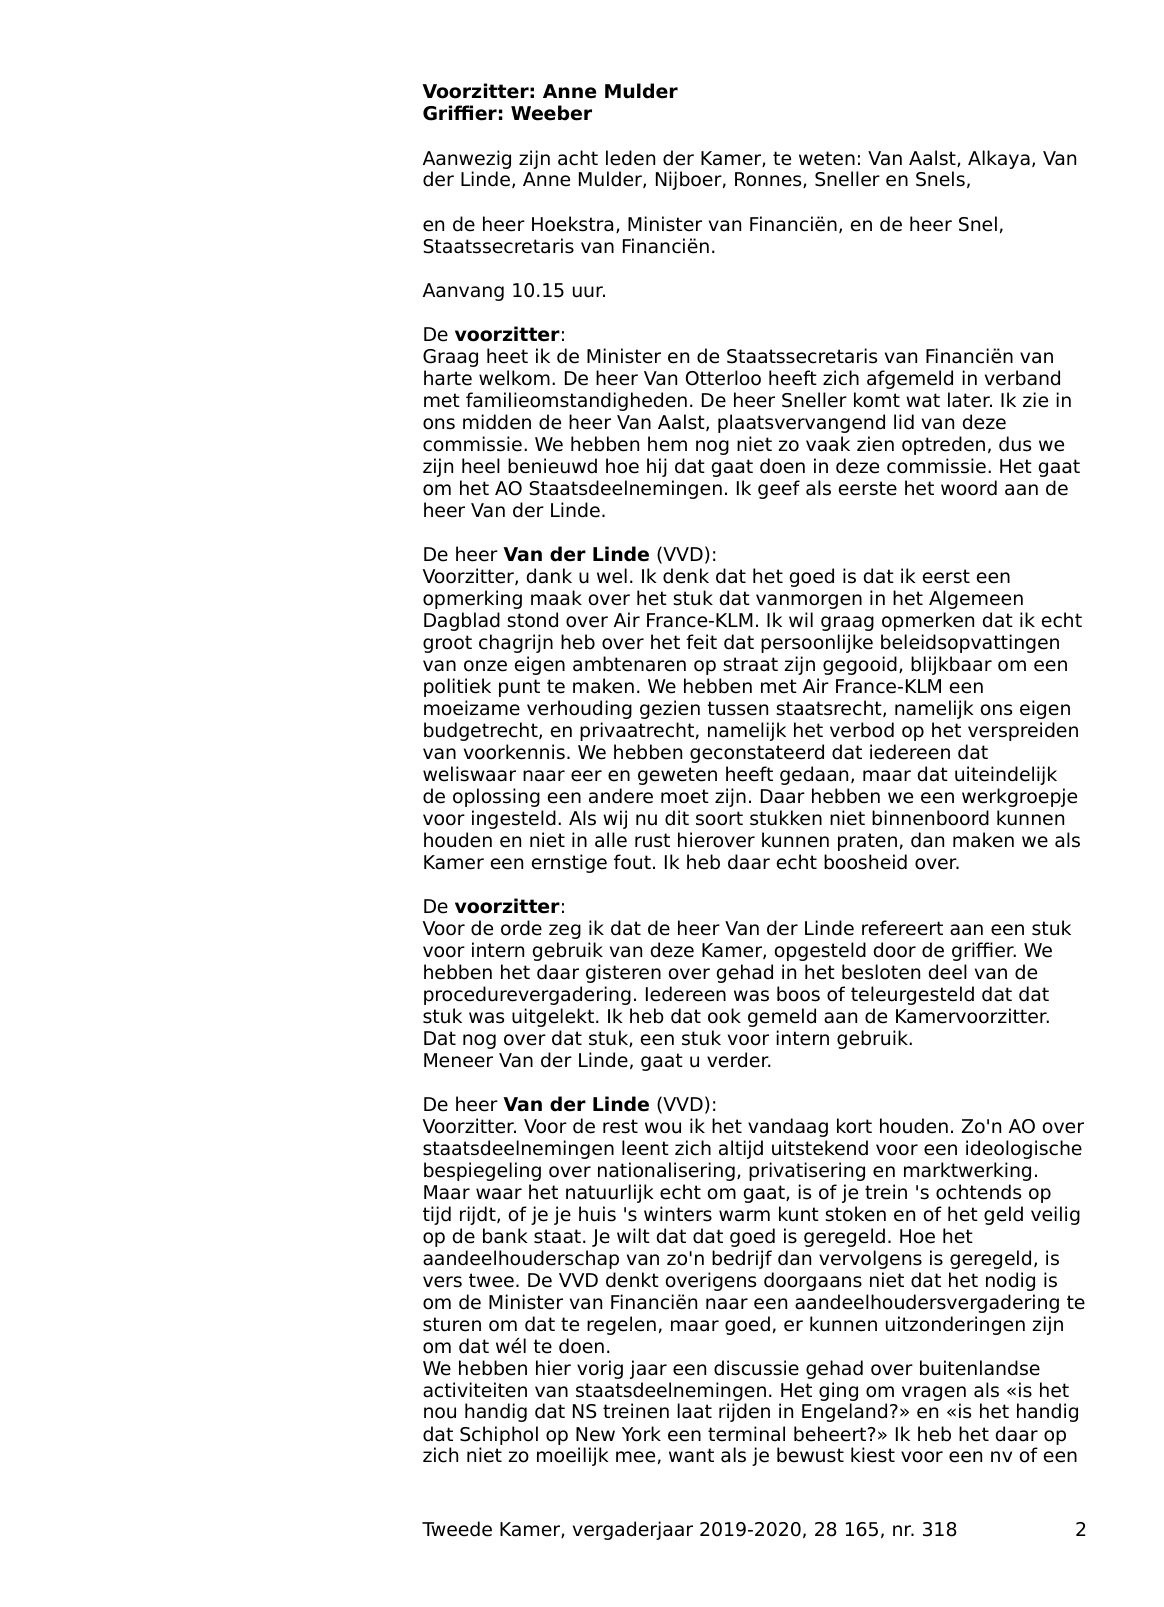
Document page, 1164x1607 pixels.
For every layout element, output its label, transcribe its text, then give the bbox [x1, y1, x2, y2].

text De heer Van der Linde (VVD): [422, 544, 1087, 566]
text Meneer Van der Linde, gaat u verder. [422, 1049, 1087, 1072]
text De voorzitter: [422, 896, 1087, 918]
text Graag heet ik de Minister en de Staatssecretaris van Financiën van harte welkom. De heer Van Otterloo heeft zich afgemeld in verband met familieomstandigheden. De heer Sneller komt wat later. Ik zie in ons midden de heer Van Aalst, plaatsvervangend lid van deze commissie. We hebben hem nog niet zo vaak zien optreden, dus we zijn heel benieuwd hoe hij dat gaat doen in deze commissie. Het gaat om het AO Staatsdeelnemingen. Ik geef als eerste het woord aan de heer Van der Linde. [422, 346, 1087, 522]
text Voorzitter. Voor de rest wou ik het vandaag kort houden. Zo'n AO over staatsdeelnemingen leent zich altijd uitstekend voor een ideologische bespiegeling over nationalisering, privatisering en marktwerking. Maar waar het natuurlijk echt om gaat, is of je trein 's ochtends op tijd rijdt, of je je huis 's winters warm kunt stoken en of het geld veilig op de bank staat. Je wilt dat dat goed is geregeld. Hoe het aandeelhouderschap van zo'n bedrijf dan vervolgens is geregeld, is vers twee. De VVD denkt overigens doorgaans niet dat het nodig is om de Minister van Financiën naar een aandeelhoudersvergadering te sturen om dat te regelen, maar goed, er kunnen uitzonderingen zijn om dat wél te doen. [422, 1116, 1087, 1357]
text Griffier: Weeber [422, 103, 1087, 125]
text Voorzitter, dank u wel. Ik denk dat het goed is dat ik eerst een opmerking maak over het stuk dat vanmorgen in het Algemeen Dagblad stond over Air France-KLM. Ik wil graag opmerken dat ik echt groot chagrijn heb over het feit dat persoonlijke beleidsopvattingen van onze eigen ambtenaren op straat zijn gegooid, blijkbaar om een politiek punt te maken. We hebben met Air France-KLM een moeizame verhouding gezien tussen staatsrecht, namelijk ons eigen budgetrecht, en privaatrecht, namelijk het verbod op het verspreiden van voorkennis. We hebben geconstateerd dat iedereen dat weliswaar naar eer en geweten heeft gedaan, maar dat uiteindelijk de oplossing een andere moet zijn. Daar hebben we een werkgroepje voor ingesteld. Als wij nu dit soort stukken niet binnenboord kunnen houden en niet in alle rust hierover kunnen praten, dan maken we als Kamer een ernstige fout. Ik heb daar echt boosheid over. [422, 566, 1087, 873]
text De voorzitter: [422, 324, 1087, 346]
text De heer Van der Linde (VVD): [422, 1094, 1087, 1116]
text Voor de orde zeg ik dat de heer Van der Linde refereert aan een stuk voor intern gebruik van deze Kamer, opgesteld door de griffier. We hebben het daar gisteren over gehad in het besloten deel van de procedurevergadering. Iedereen was boos of teleurgesteld dat dat stuk was uitgelekt. Ik heb dat ook gemeld aan de Kamervoorzitter. Dat nog over dat stuk, een stuk voor intern gebruik. [422, 918, 1087, 1049]
text Aanvang 10.15 uur. [422, 280, 1087, 302]
text Aanwezig zijn acht leden der Kamer, te weten: Van Aalst, Alkaya, Van der Linde, Anne Mulder, Nijboer, Ronnes, Sneller en Snels, [422, 147, 1087, 191]
text Voorzitter: Anne Mulder [422, 81, 1087, 103]
text en de heer Hoekstra, Minister van Financiën, en de heer Snel, Staatssecretaris van Financiën. [422, 213, 1087, 257]
text We hebben hier vorig jaar een discussie gehad over buitenlandse activiteiten van staatsdeelnemingen. Het ging om vragen als «is het nou handig dat NS treinen laat rijden in Engeland?» en «is het handig dat Schiphol op New York een terminal beheert?» Ik heb het daar op zich niet zo moeilijk mee, want als je bewust kiest voor een nv of een [422, 1357, 1087, 1467]
